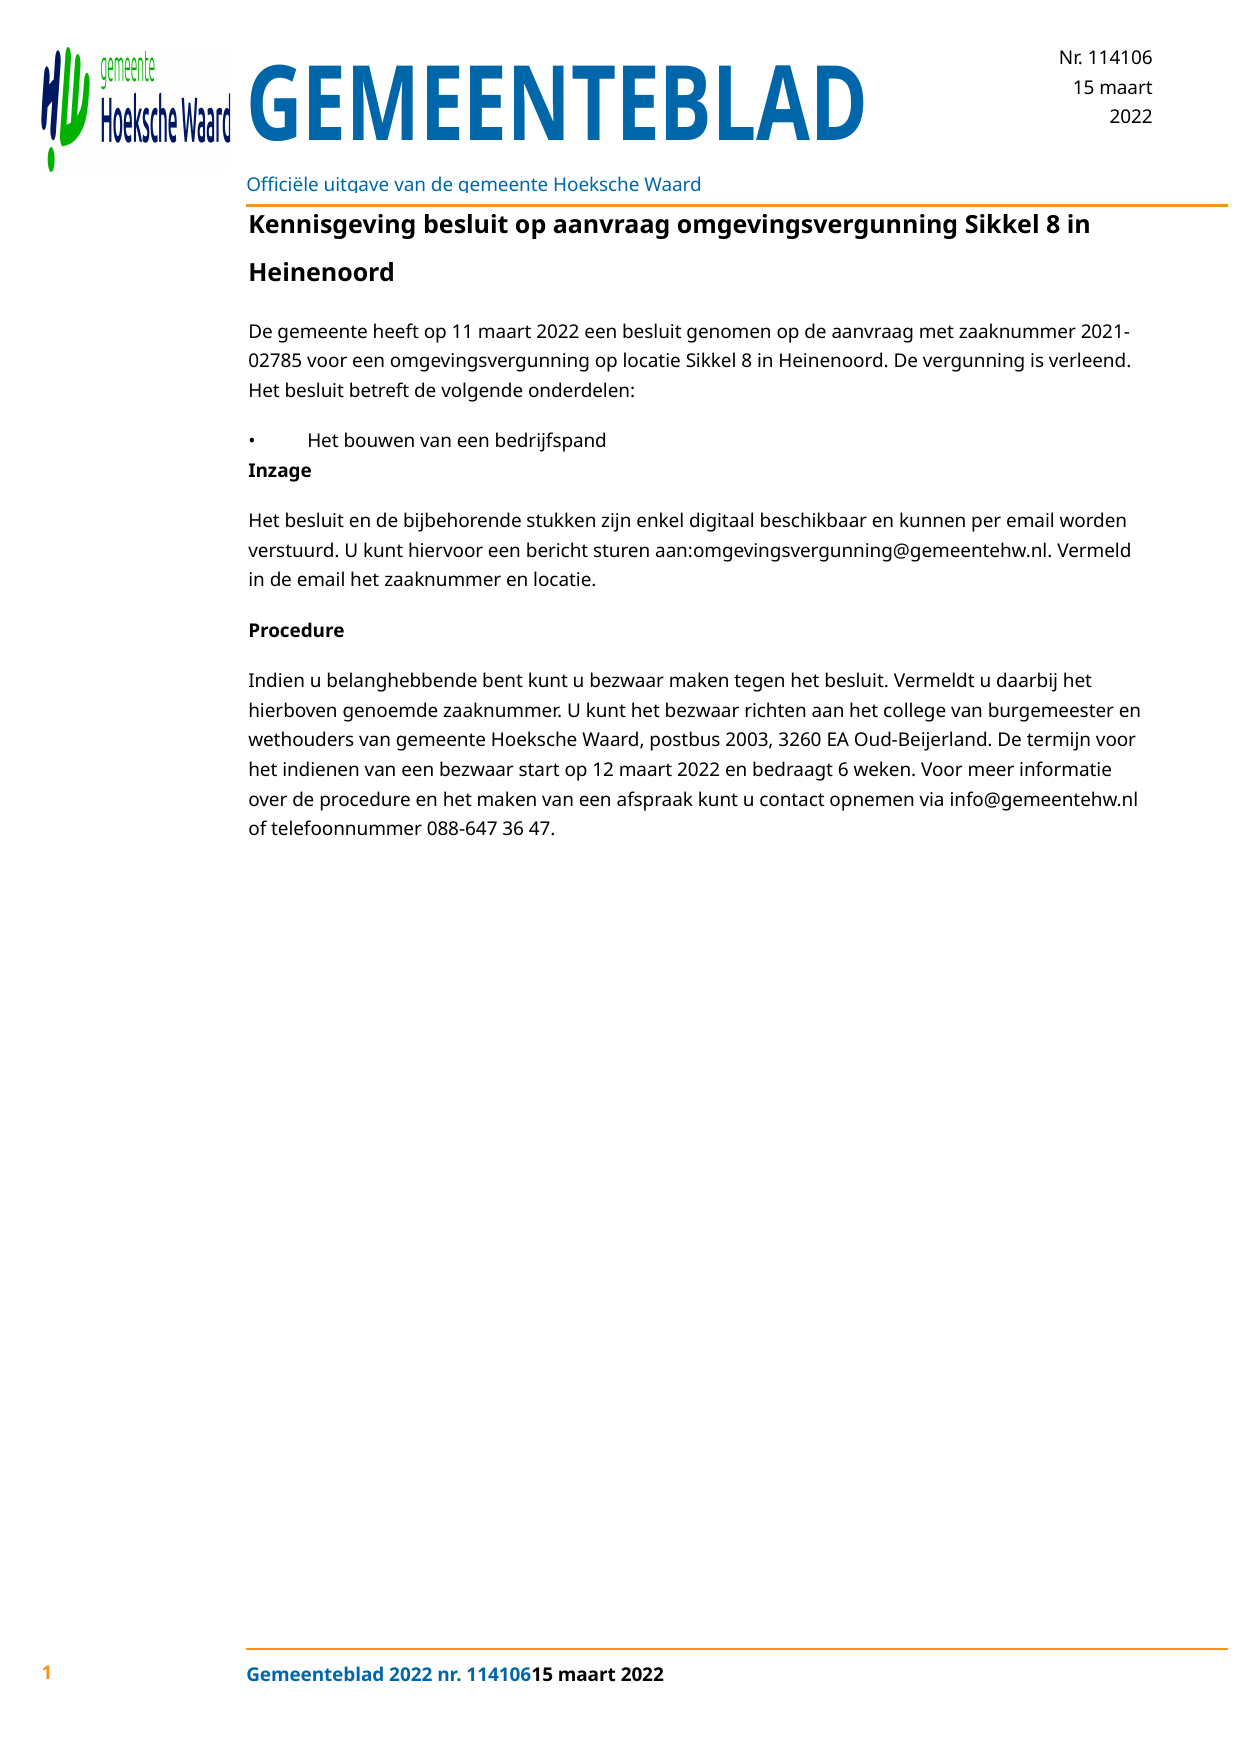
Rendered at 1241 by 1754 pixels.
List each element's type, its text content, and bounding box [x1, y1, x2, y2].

text Het besluit en de bijbehorende stukken zijn enkel digitaal beschikbaar en kunnen per email worden verstuurd. U kunt hiervoor een bericht sturen aan:omgevingsvergunning@gemeentehw.nl. Vermeld in de email het zaaknummer en locatie. [248, 507, 1152, 592]
picture [41, 47, 231, 172]
text De gemeente heeft op 11 maart 2022 een besluit genomen op de aanvraag met zaaknummer 2021-02785 voor een omgevingsvergunning op locatie Sikkel 8 in Heinenoord. De vergunning is verleend. Het besluit betreft de volgende onderdelen: [248, 318, 1152, 403]
text Indien u belanghebbende bent kunt u bezwaar maken tegen het besluit. Vermeldt u daarbij het hierboven genoemde zaaknummer. U kunt het bezwaar richten aan het college van burgemeester en wethouders van gemeente Hoeksche Waard, postbus 2003, 3260 EA Oud-Beijerland. De termijn voor het indienen van een bezwaar start op 12 maart 2022 en bedraagt 6 weken. Voor meer informatie over de procedure en het maken van een afspraak kunt u contact opnemen via info@gemeentehw.nl of telefoonnummer 088-647 36 47. [248, 667, 1152, 841]
list Het bouwen van een bedrijfspand [248, 427, 1152, 453]
text Inzage [248, 457, 1152, 483]
text Kennisgeving besluit op aanvraag omgevingsvergunning Sikkel 8 in Heinenoord [248, 207, 1152, 288]
text Procedure [248, 617, 1152, 643]
